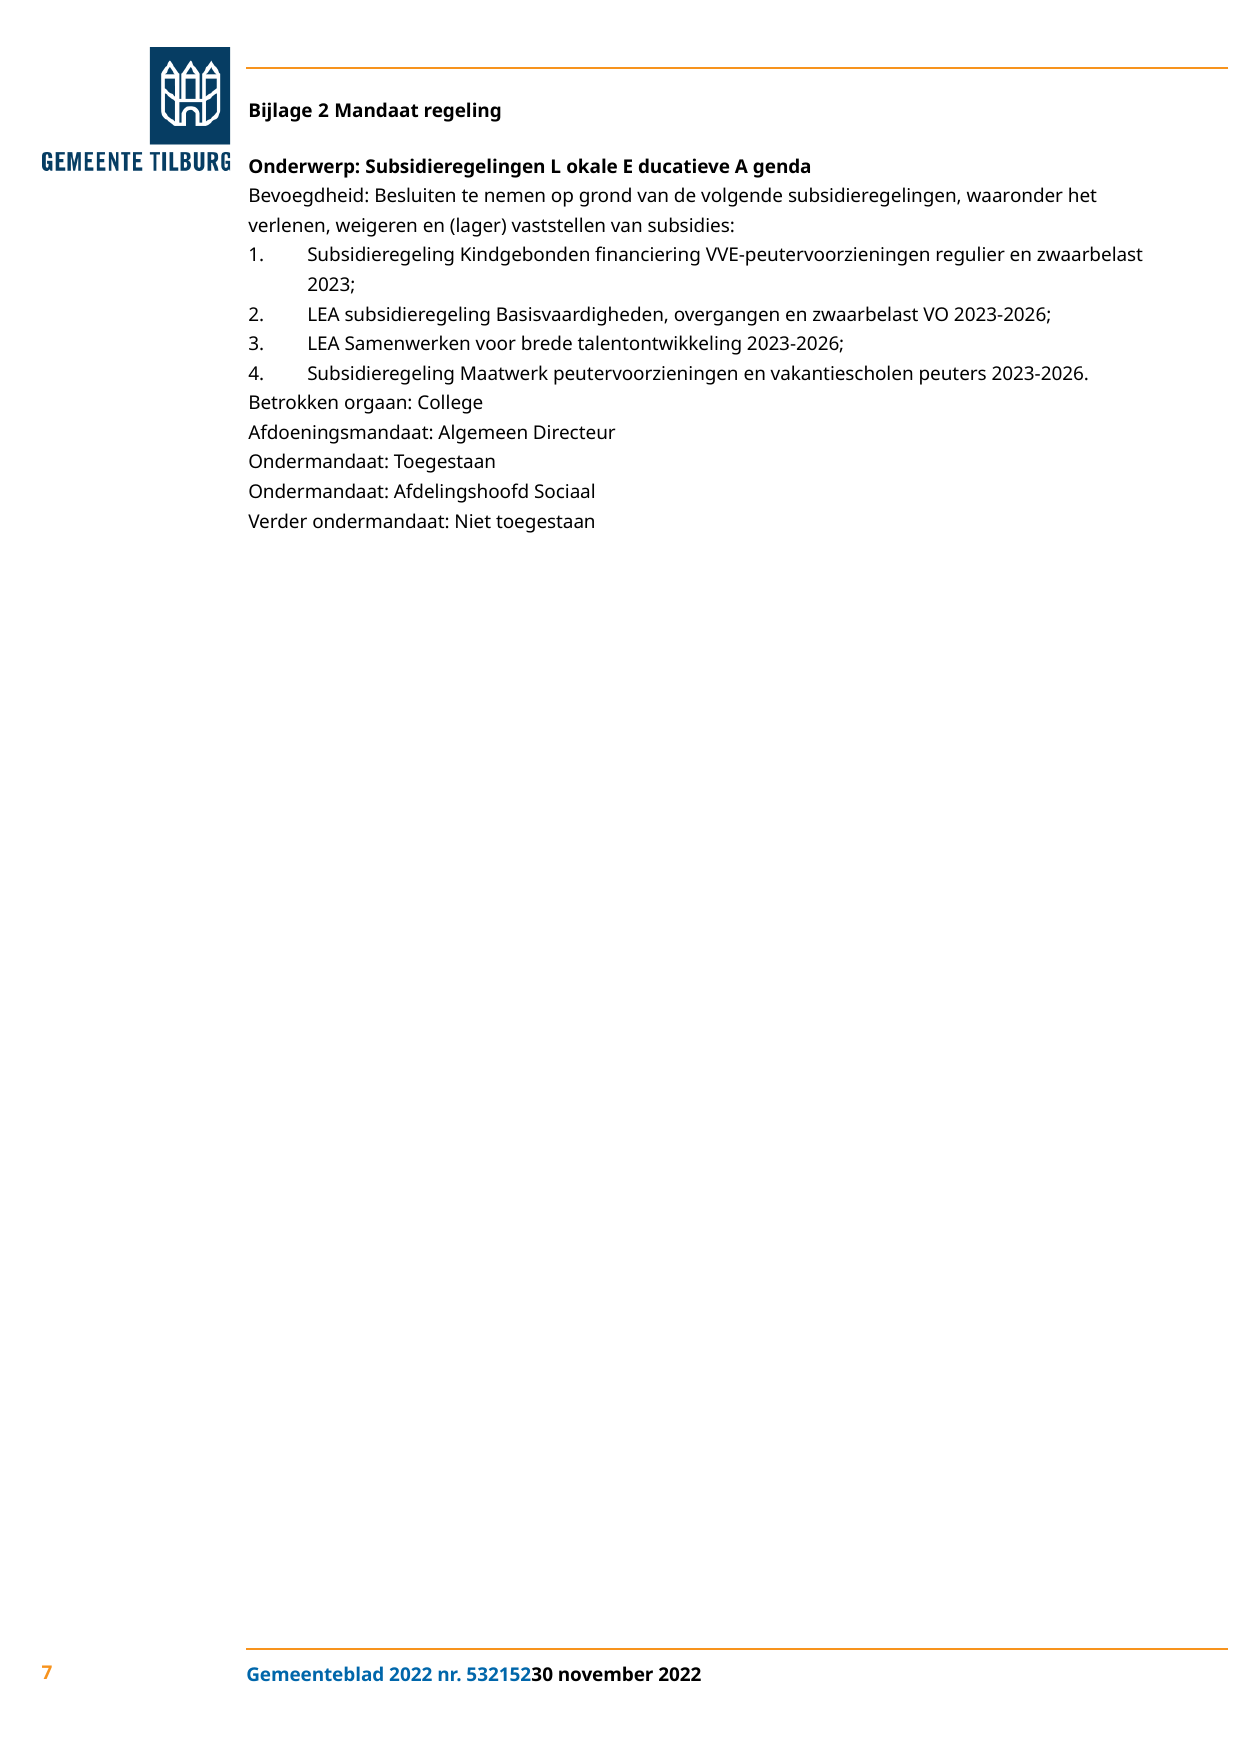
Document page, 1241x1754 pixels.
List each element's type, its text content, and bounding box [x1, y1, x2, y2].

text Ondermandaat: Afdelingshoofd Sociaal [248, 478, 1152, 504]
text Bevoegdheid: Besluiten te nemen op grond van de volgende subsidieregelingen, waaronder het verlenen, weigeren en (lager) vaststellen van subsidies: [248, 182, 1152, 238]
text Verder ondermandaat: Niet toegestaan [248, 508, 1152, 534]
text Onderwerp: Subsidieregelingen L okale E ducatieve A genda [248, 153, 1152, 179]
list Subsidieregeling Kindgebonden financiering VVE-peutervoorzieningen regulier en zwaarbelast 2023; [248, 242, 1152, 297]
text Afdoeningsmandaat: Algemeen Directeur [248, 419, 1152, 445]
text Ondermandaat: Toegestaan [248, 449, 1152, 474]
list LEA subsidieregeling Basisvaardigheden, overgangen en zwaarbelast VO 2023-2026; [248, 301, 1152, 327]
picture [41, 47, 231, 172]
text Betrokken orgaan: College [248, 389, 1152, 415]
list Subsidieregeling Maatwerk peutervoorzieningen en vakantiescholen peuters 2023-2026. [248, 360, 1152, 386]
list LEA Samenwerken voor brede talentontwikkeling 2023-2026; [248, 330, 1152, 356]
text Bijlage 2 Mandaat regeling [248, 95, 1152, 123]
